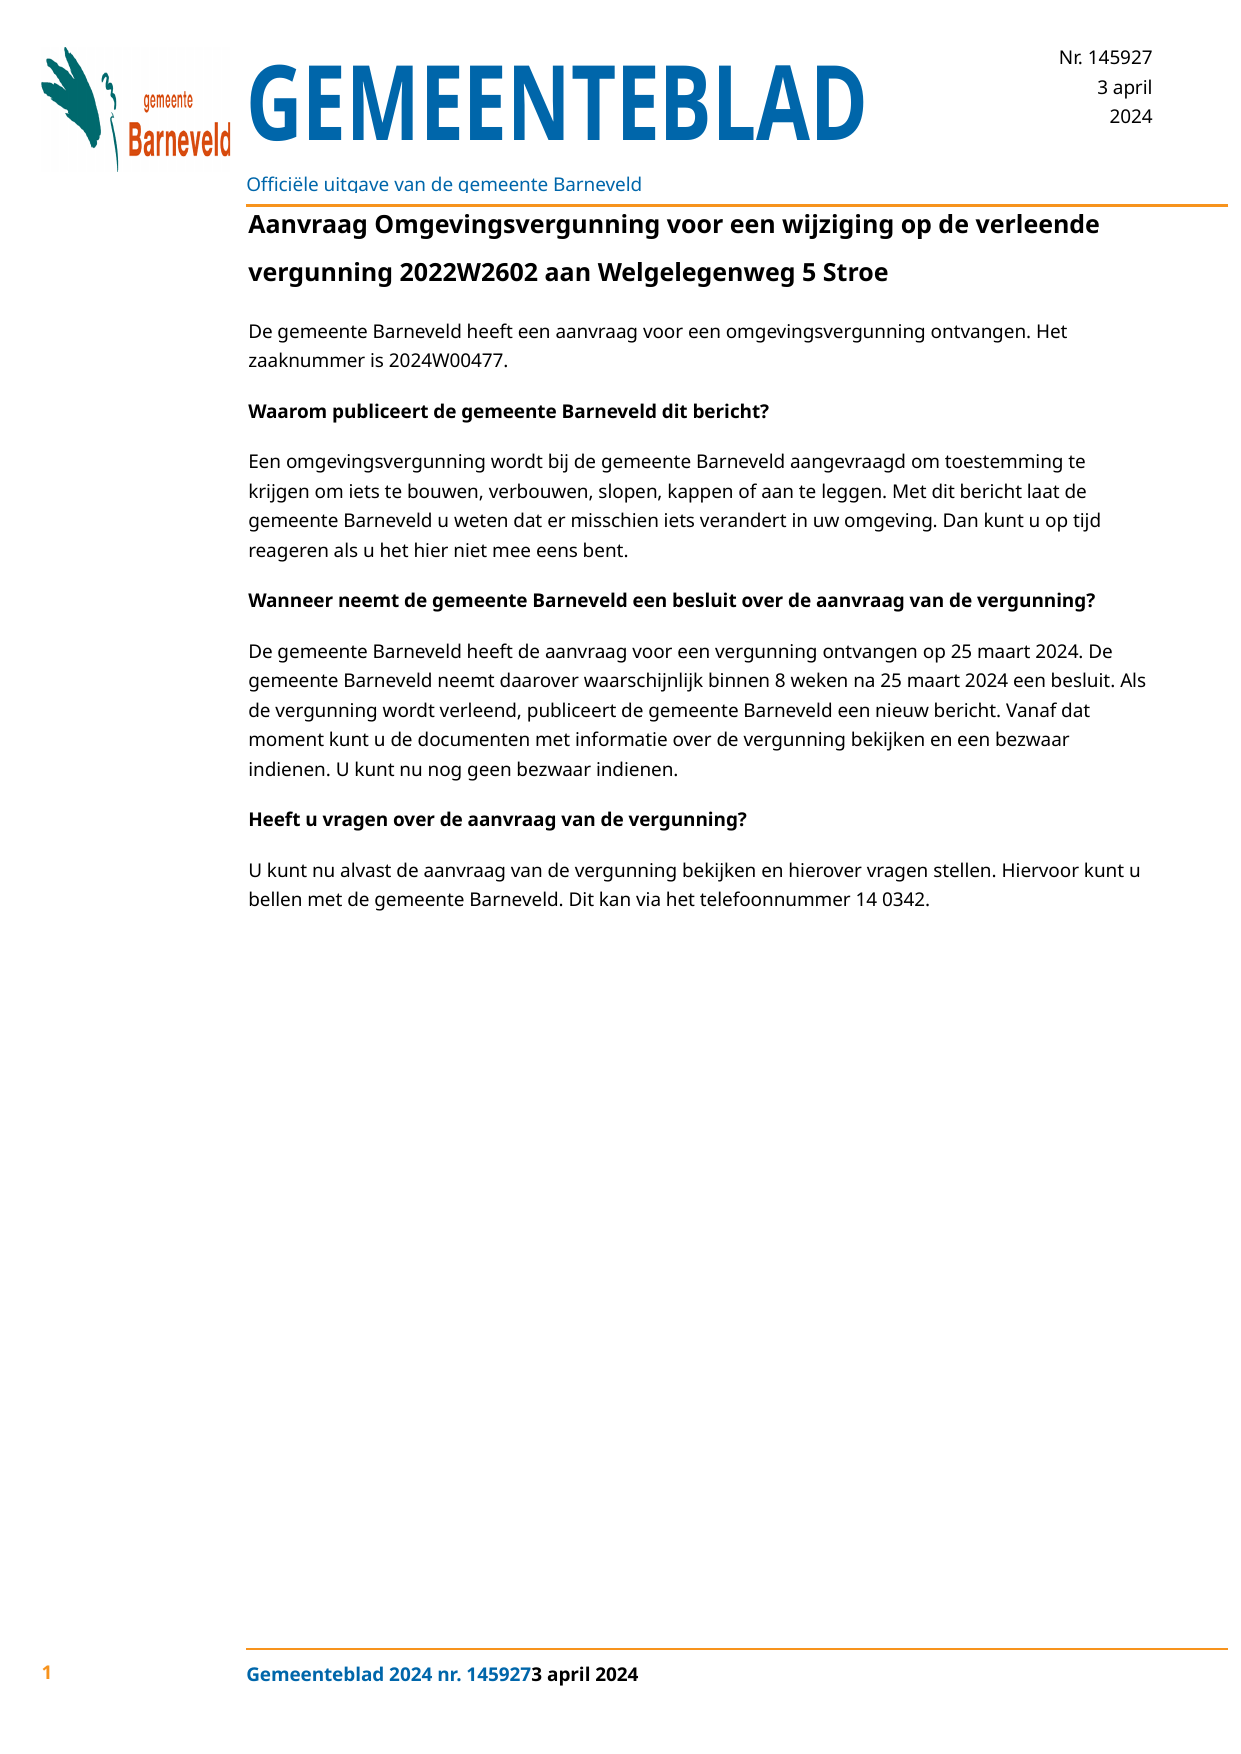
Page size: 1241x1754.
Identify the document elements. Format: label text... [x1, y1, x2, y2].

text Aanvraag Omgevingsvergunning voor een wijziging op de verleende vergunning 2022W2602 aan Welgelegenweg 5 Stroe [248, 207, 1152, 288]
picture [41, 47, 231, 172]
text U kunt nu alvast de aanvraag van de vergunning bekijken en hierover vragen stellen. Hiervoor kunt u bellen met de gemeente Barneveld. Dit kan via het telefoonnummer 14 0342. [248, 857, 1152, 912]
text De gemeente Barneveld heeft de aanvraag voor een vergunning ontvangen op 25 maart 2024. De gemeente Barneveld neemt daarover waarschijnlijk binnen 8 weken na 25 maart 2024 een besluit. Als de vergunning wordt verleend, publiceert de gemeente Barneveld een nieuw bericht. Vanaf dat moment kunt u de documenten met informatie over de vergunning bekijken en een bezwaar indienen. U kunt nu nog geen bezwaar indienen. [248, 638, 1152, 782]
text Wanneer neemt de gemeente Barneveld een besluit over de aanvraag van de vergunning? [248, 587, 1152, 613]
text De gemeente Barneveld heeft een aanvraag voor een omgevingsvergunning ontvangen. Het zaaknummer is 2024W00477. [248, 318, 1152, 373]
text Heeft u vragen over de aanvraag van de vergunning? [248, 807, 1152, 832]
text Een omgevingsvergunning wordt bij de gemeente Barneveld aangevraagd om toestemming te krijgen om iets te bouwen, verbouwen, slopen, kappen of aan te leggen. Met dit bericht laat de gemeente Barneveld u weten dat er misschien iets verandert in uw omgeving. Dan kunt u op tijd reageren als u het hier niet mee eens bent. [248, 448, 1152, 563]
text Waarom publiceert de gemeente Barneveld dit bericht? [248, 398, 1152, 424]
